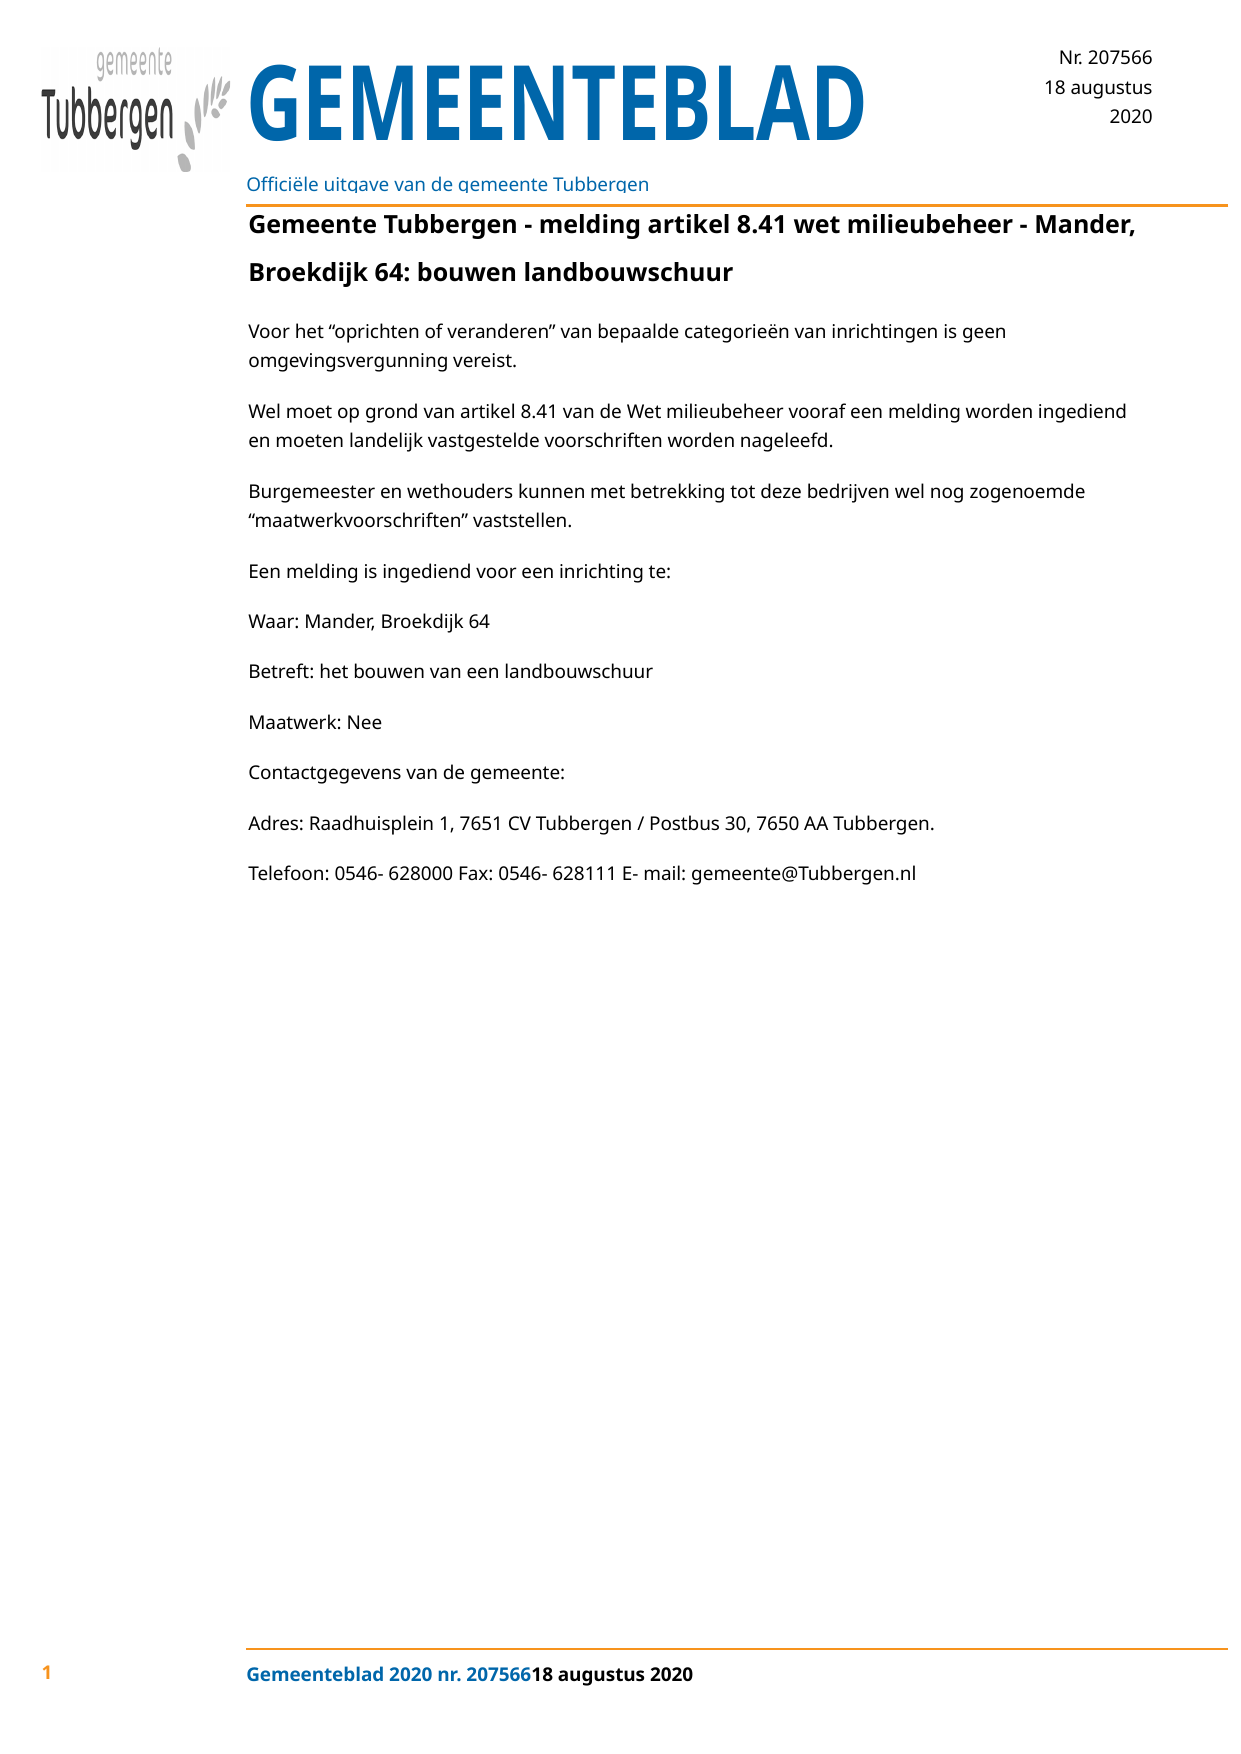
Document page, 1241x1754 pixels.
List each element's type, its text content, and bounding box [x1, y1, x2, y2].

text Voor het “oprichten of veranderen” van bepaalde categorieën van inrichtingen is geen omgevingsvergunning vereist. [248, 318, 1152, 373]
text Telefoon: 0546- 628000 Fax: 0546- 628111 E- mail: gemeente@Tubbergen.nl [248, 860, 1152, 886]
text Een melding is ingediend voor een inrichting te: [248, 558, 1152, 584]
picture [41, 47, 231, 172]
text Wel moet op grond van artikel 8.41 van de Wet milieubeheer vooraf een melding worden ingediend en moeten landelijk vastgestelde voorschriften worden nageleefd. [248, 398, 1152, 453]
text Maatwerk: Nee [248, 709, 1152, 735]
text Betreft: het bouwen van een landbouwschuur [248, 659, 1152, 684]
text Contactgegevens van de gemeente: [248, 759, 1152, 785]
text Adres: Raadhuisplein 1, 7651 CV Tubbergen / Postbus 30, 7650 AA Tubbergen. [248, 810, 1152, 836]
text Burgemeester en wethouders kunnen met betrekking tot deze bedrijven wel nog zogenoemde “maatwerkvoorschriften” vaststellen. [248, 478, 1152, 533]
text Waar: Mander, Broekdijk 64 [248, 608, 1152, 634]
text Gemeente Tubbergen - melding artikel 8.41 wet milieubeheer - Mander, Broekdijk 64: bouwen landbouwschuur [248, 207, 1152, 288]
